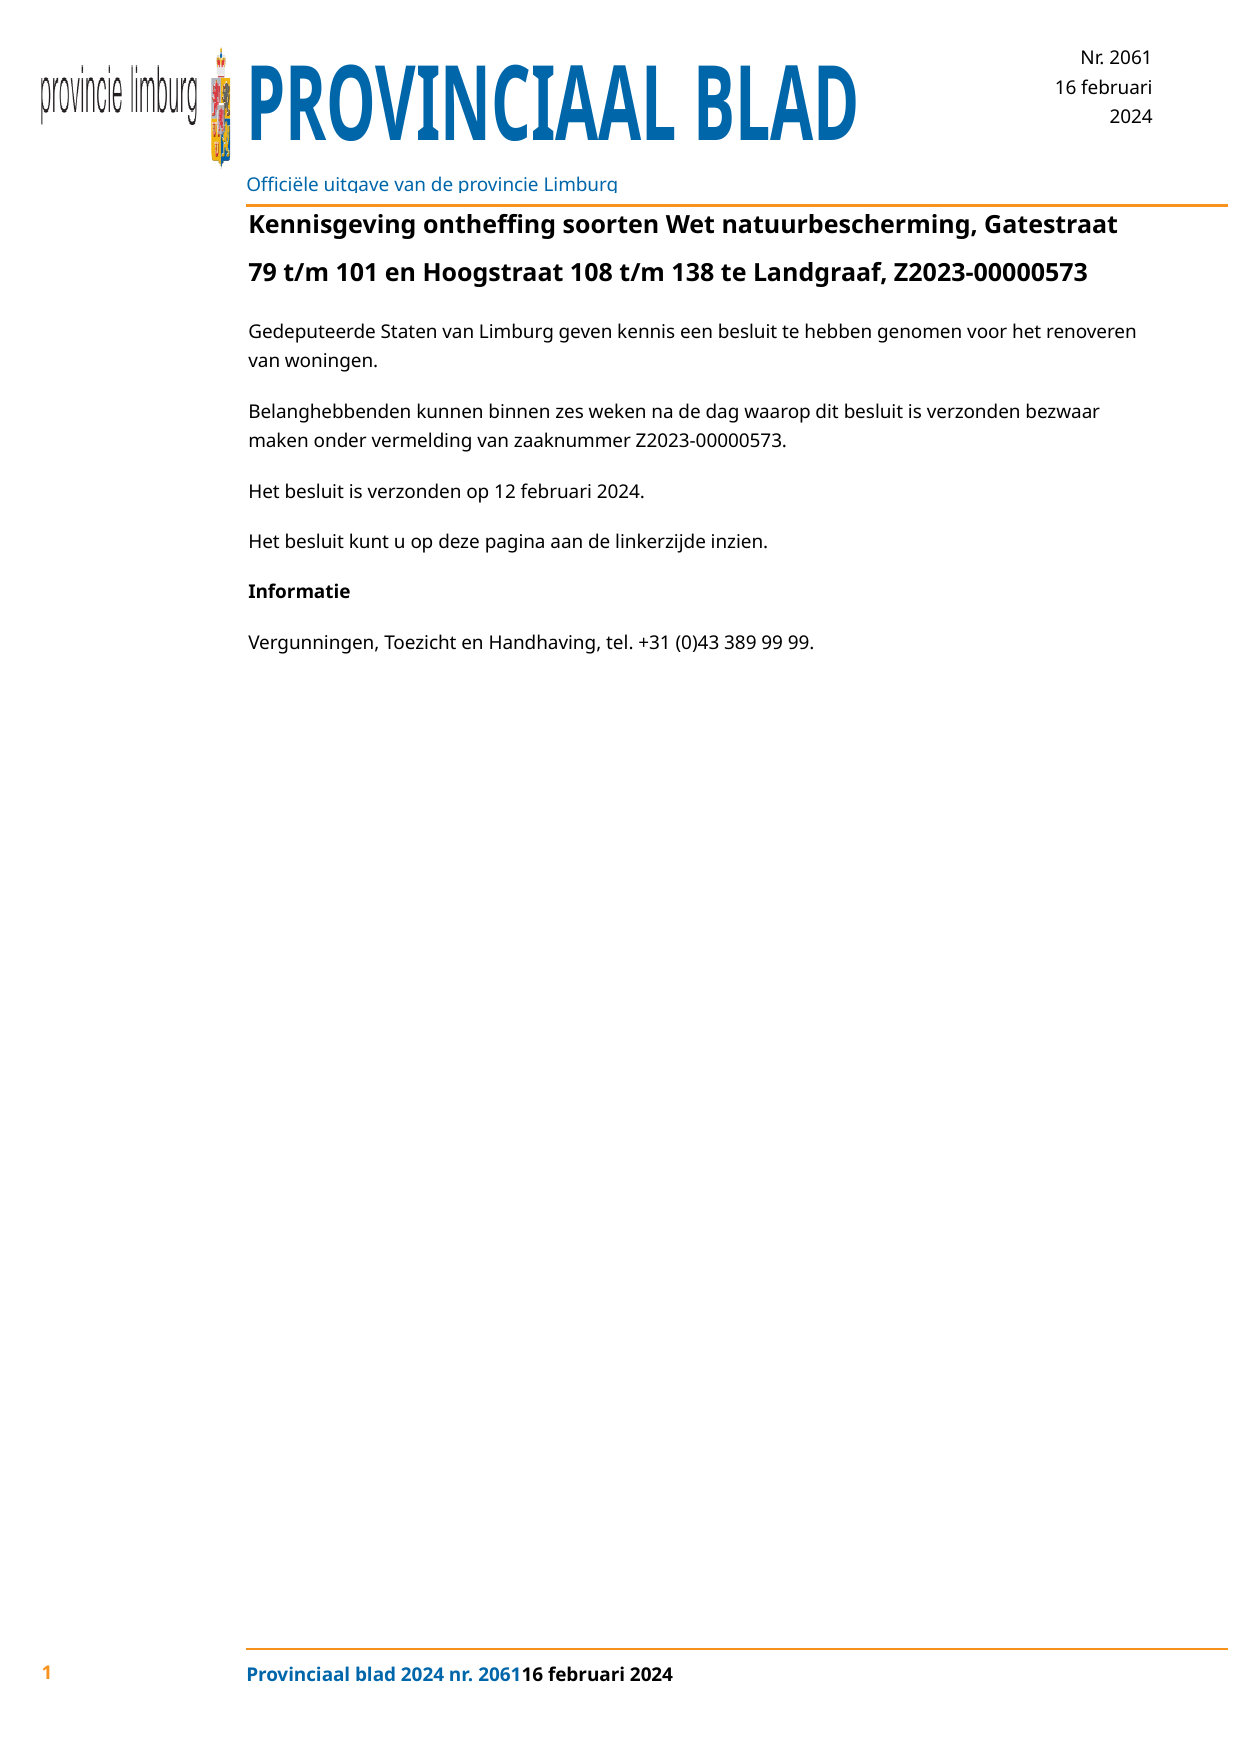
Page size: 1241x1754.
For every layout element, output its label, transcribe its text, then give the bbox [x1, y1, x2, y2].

text Het besluit is verzonden op 12 februari 2024. [248, 478, 1152, 504]
text Het besluit kunt u op deze pagina aan de linkerzijde inzien. [248, 528, 1152, 554]
text Gedeputeerde Staten van Limburg geven kennis een besluit te hebben genomen voor het renoveren van woningen. [248, 318, 1152, 373]
picture [41, 47, 231, 172]
text Informatie [248, 579, 1152, 604]
text Vergunningen, Toezicht en Handhaving, tel. +31 (0)43 389 99 99. [248, 629, 1152, 655]
text Kennisgeving ontheffing soorten Wet natuurbescherming, Gatestraat 79 t/m 101 en Hoogstraat 108 t/m 138 te Landgraaf, Z2023-00000573 [248, 207, 1152, 288]
text Belanghebbenden kunnen binnen zes weken na de dag waarop dit besluit is verzonden bezwaar maken onder vermelding van zaaknummer Z2023-00000573. [248, 398, 1152, 453]
